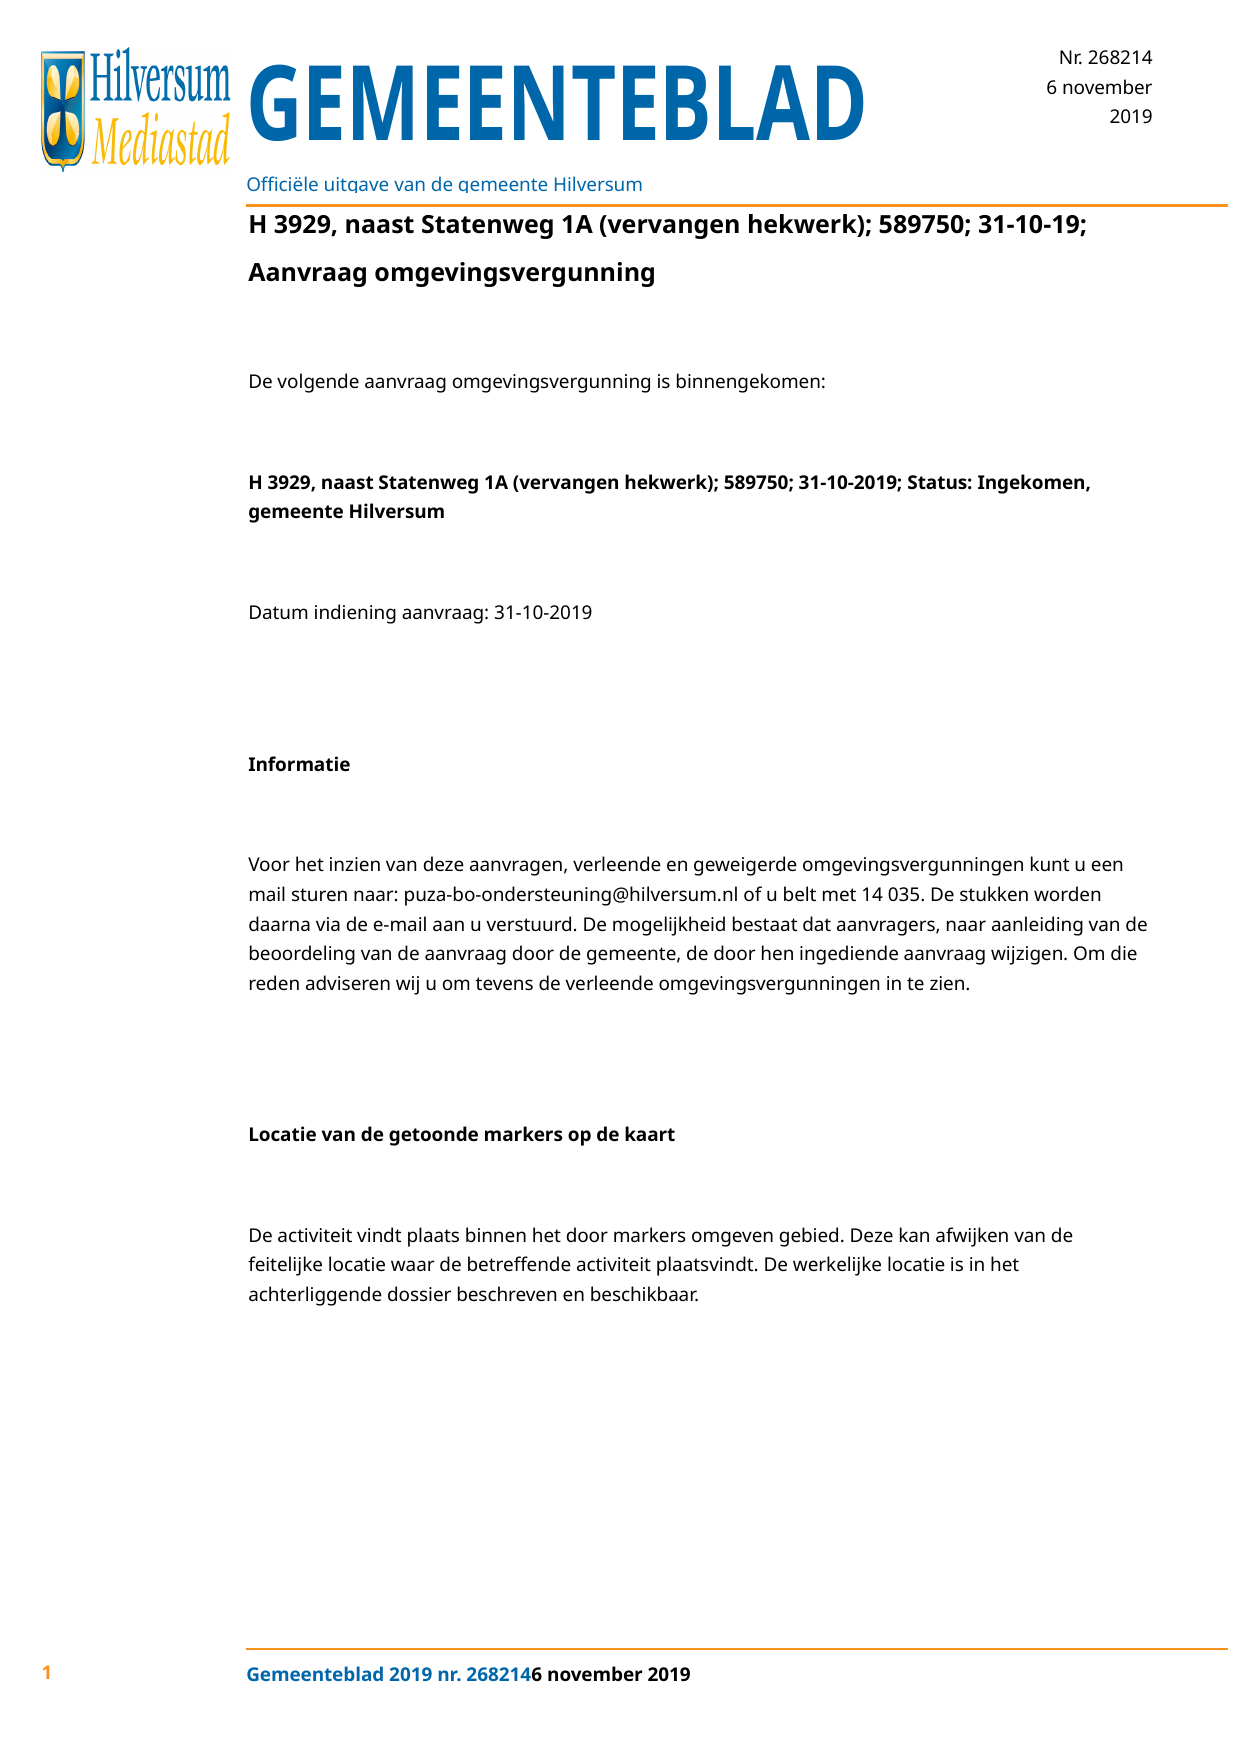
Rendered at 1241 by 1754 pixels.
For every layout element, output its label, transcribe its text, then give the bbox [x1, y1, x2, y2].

text Voor het inzien van deze aanvragen, verleende en geweigerde omgevingsvergunningen kunt u een mail sturen naar: puza-bo-ondersteuning@hilversum.nl of u belt met 14 035. De stukken worden daarna via de e-mail aan u verstuurd. De mogelijkheid bestaat dat aanvragers, naar aanleiding van de beoordeling van de aanvraag door de gemeente, de door hen ingediende aanvraag wijzigen. Om die reden adviseren wij u om tevens de verleende omgevingsvergunningen in te zien. [248, 852, 1152, 996]
text De volgende aanvraag omgevingsvergunning is binnengekomen: [248, 368, 1152, 394]
picture [41, 47, 231, 172]
text De activiteit vindt plaats binnen het door markers omgeven gebied. Deze kan afwijken van de feitelijke locatie waar de betreffende activiteit plaatsvindt. De werkelijke locatie is in het achterliggende dossier beschreven en beschikbaar. [248, 1222, 1152, 1307]
text Datum indiening aanvraag: 31-10-2019 [248, 599, 1152, 625]
text H 3929, naast Statenweg 1A (vervangen hekwerk); 589750; 31-10-19; Aanvraag omgevingsvergunning [248, 207, 1152, 288]
text Informatie [248, 751, 1152, 777]
text H 3929, naast Statenweg 1A (vervangen hekwerk); 589750; 31-10-2019; Status: Ingekomen, gemeente Hilversum [248, 469, 1152, 524]
text Locatie van de getoonde markers op de kaart [248, 1121, 1152, 1147]
